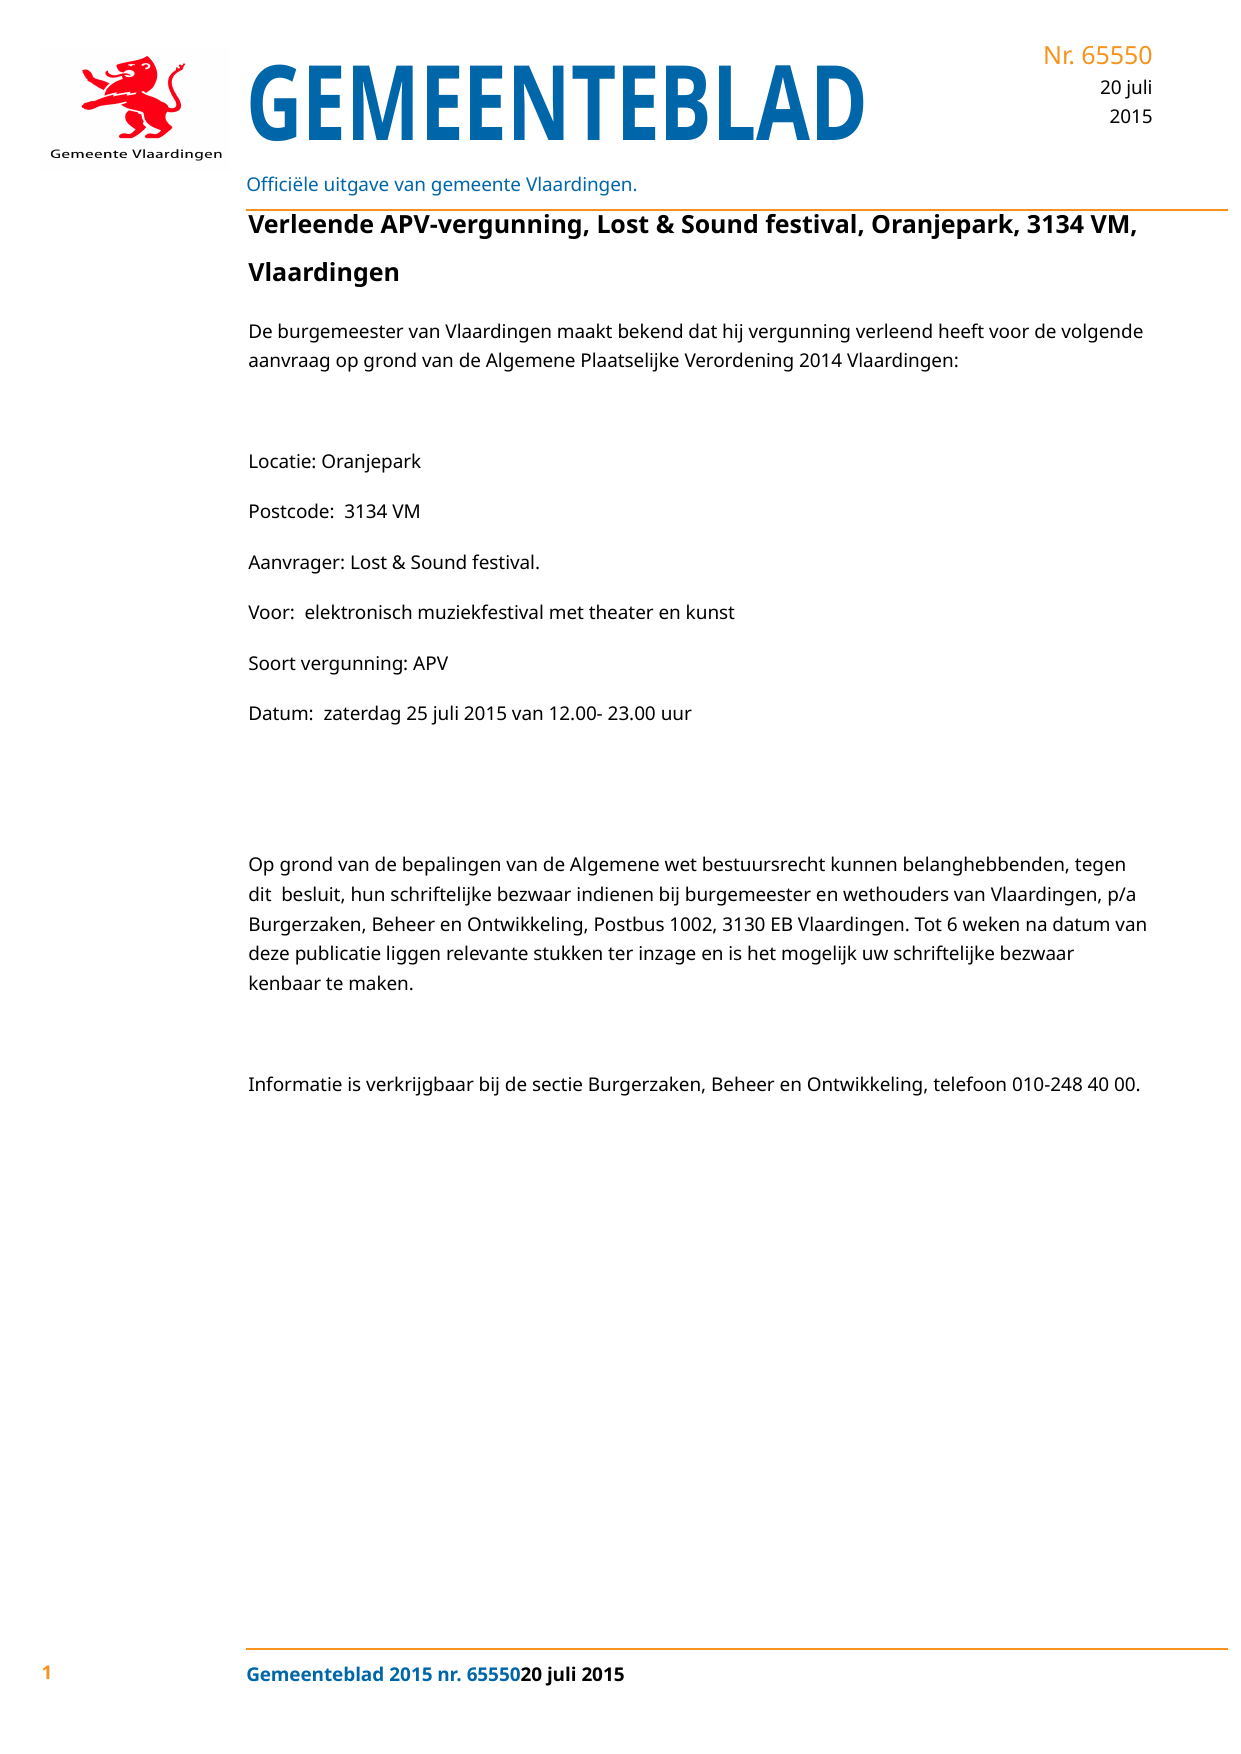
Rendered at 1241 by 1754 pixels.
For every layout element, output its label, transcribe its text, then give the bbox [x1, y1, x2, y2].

text Verleende APV-vergunning, Lost & Sound festival, Oranjepark, 3134 VM, Vlaardingen [248, 211, 1152, 288]
text De burgemeester van Vlaardingen maakt bekend dat hij vergunning verleend heeft voor de volgende aanvraag op grond van de Algemene Plaatselijke Verordening 2014 Vlaardingen: [248, 318, 1152, 373]
text Datum: zaterdag 25 juli 2015 van 12.00- 23.00 uur [248, 700, 1152, 726]
text Aanvrager: Lost & Sound festival. [248, 549, 1152, 575]
picture [41, 47, 231, 172]
text Voor: elektronisch muziekfestival met theater en kunst [248, 599, 1152, 625]
text Informatie is verkrijgbaar bij de sectie Burgerzaken, Beheer en Ontwikkeling, telefoon 010-248 40 00. [248, 1071, 1152, 1097]
text Op grond van de bepalingen van de Algemene wet bestuursrecht kunnen belanghebbenden, tegen dit besluit, hun schriftelijke bezwaar indienen bij burgemeester en wethouders van Vlaardingen, p/a Burgerzaken, Beheer en Ontwikkeling, Postbus 1002, 3130 EB Vlaardingen. Tot 6 weken na datum van deze publicatie liggen relevante stukken ter inzage en is het mogelijk uw schriftelijke bezwaar kenbaar te maken. [248, 852, 1152, 996]
text Postcode: 3134 VM [248, 499, 1152, 524]
text Locatie: Oranjepark [248, 448, 1152, 474]
text Soort vergunning: APV [248, 650, 1152, 676]
